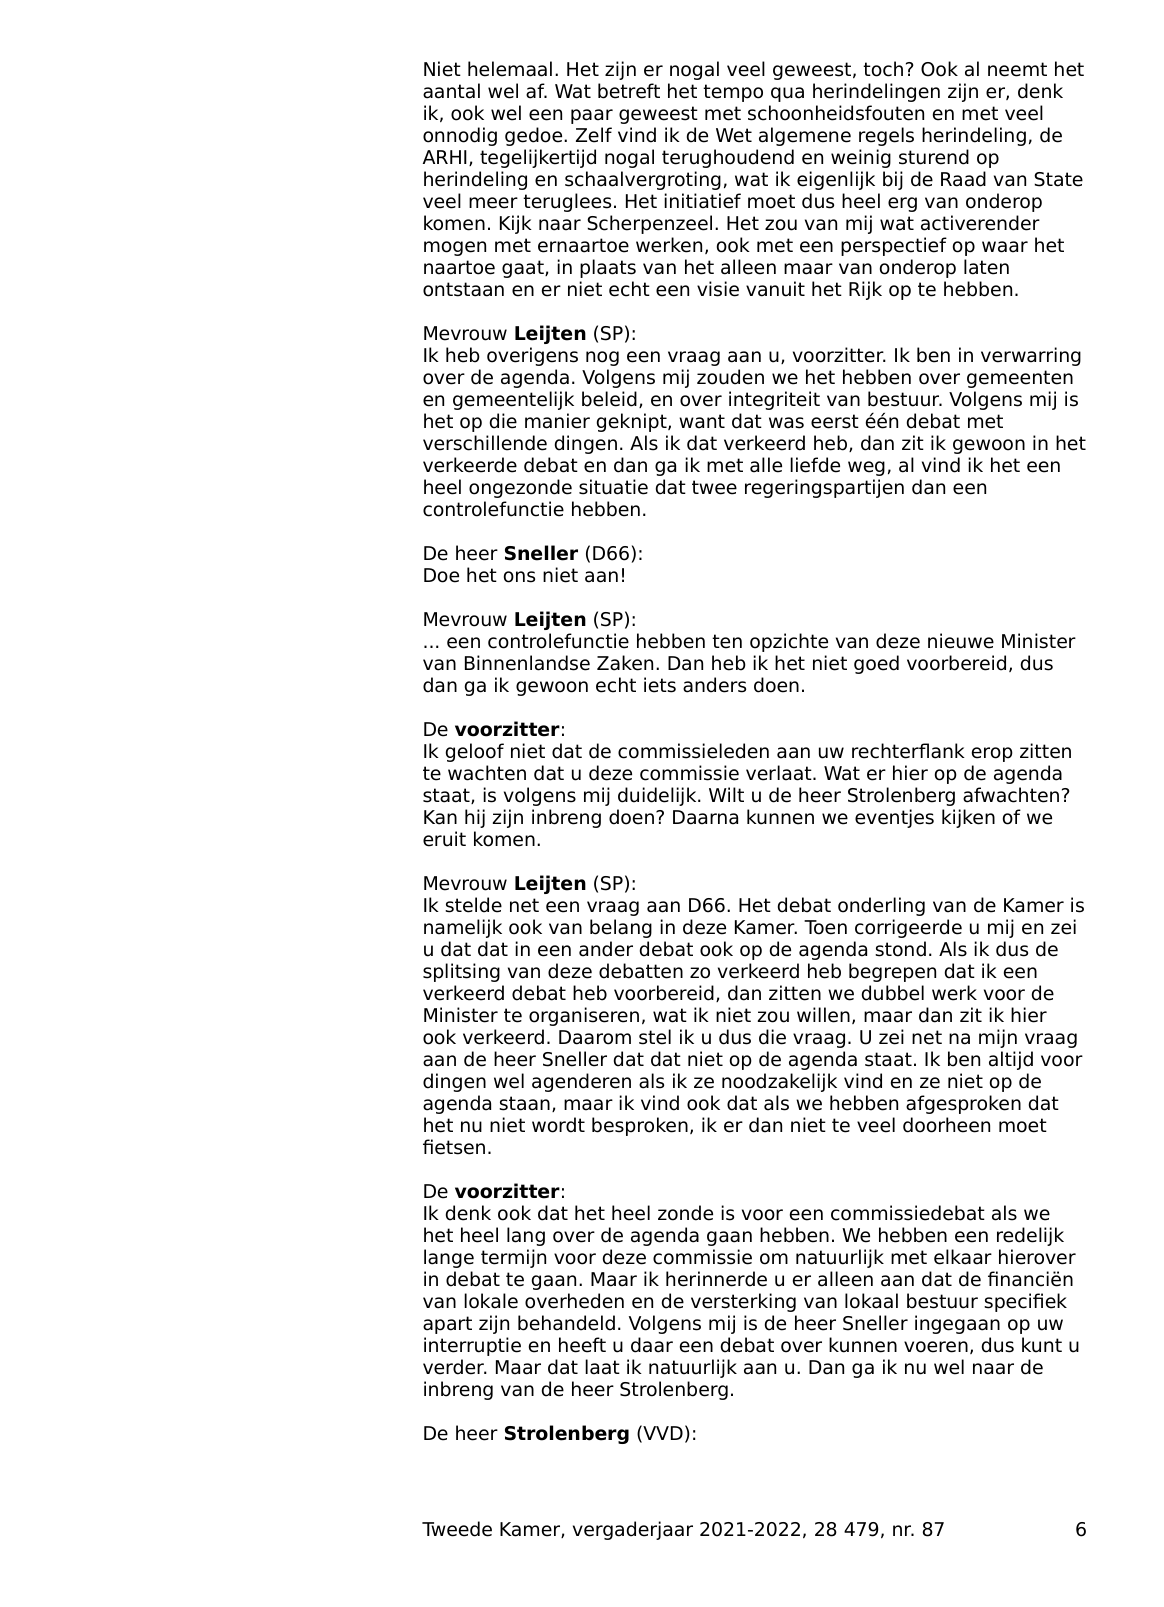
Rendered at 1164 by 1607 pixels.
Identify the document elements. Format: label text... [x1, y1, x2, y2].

text Mevrouw Leijten (SP): [422, 323, 1087, 345]
text De voorzitter: [422, 1181, 1087, 1203]
text Mevrouw Leijten (SP): [422, 609, 1087, 631]
text De heer Sneller (D66): [422, 543, 1087, 565]
text Ik denk ook dat het heel zonde is voor een commissiedebat als we het heel lang over de agenda gaan hebben. We hebben een redelijk lange termijn voor deze commissie om natuurlijk met elkaar hierover in debat te gaan. Maar ik herinnerde u er alleen aan dat de financiën van lokale overheden en de versterking van lokaal bestuur specifiek apart zijn behandeld. Volgens mij is de heer Sneller ingegaan op uw interruptie en heeft u daar een debat over kunnen voeren, dus kunt u verder. Maar dat laat ik natuurlijk aan u. Dan ga ik nu wel naar de inbreng van de heer Strolenberg. [422, 1203, 1087, 1401]
text Mevrouw Leijten (SP): [422, 873, 1087, 895]
text Ik stelde net een vraag aan D66. Het debat onderling van de Kamer is namelijk ook van belang in deze Kamer. Toen corrigeerde u mij en zei u dat dat in een ander debat ook op de agenda stond. Als ik dus de splitsing van deze debatten zo verkeerd heb begrepen dat ik een verkeerd debat heb voorbereid, dan zitten we dubbel werk voor de Minister te organiseren, wat ik niet zou willen, maar dan zit ik hier ook verkeerd. Daarom stel ik u dus die vraag. U zei net na mijn vraag aan de heer Sneller dat dat niet op de agenda staat. Ik ben altijd voor dingen wel agenderen als ik ze noodzakelijk vind en ze niet op de agenda staan, maar ik vind ook dat als we hebben afgesproken dat het nu niet wordt besproken, ik er dan niet te veel doorheen moet fietsen. [422, 895, 1087, 1159]
text De heer Strolenberg (VVD): [422, 1423, 1087, 1445]
text ... een controlefunctie hebben ten opzichte van deze nieuwe Minister van Binnenlandse Zaken. Dan heb ik het niet goed voorbereid, dus dan ga ik gewoon echt iets anders doen. [422, 631, 1087, 697]
text De voorzitter: [422, 719, 1087, 741]
text Ik geloof niet dat de commissieleden aan uw rechterflank erop zitten te wachten dat u deze commissie verlaat. Wat er hier op de agenda staat, is volgens mij duidelijk. Wilt u de heer Strolenberg afwachten? Kan hij zijn inbreng doen? Daarna kunnen we eventjes kijken of we eruit komen. [422, 741, 1087, 851]
text Doe het ons niet aan! [422, 565, 1087, 587]
text Niet helemaal. Het zijn er nogal veel geweest, toch? Ook al neemt het aantal wel af. Wat betreft het tempo qua herindelingen zijn er, denk ik, ook wel een paar geweest met schoonheidsfouten en met veel onnodig gedoe. Zelf vind ik de Wet algemene regels herindeling, de ARHI, tegelijkertijd nogal terughoudend en weinig sturend op herindeling en schaalvergroting, wat ik eigenlijk bij de Raad van State veel meer teruglees. Het initiatief moet dus heel erg van onderop komen. Kijk naar Scherpenzeel. Het zou van mij wat activerender mogen met ernaartoe werken, ook met een perspectief op waar het naartoe gaat, in plaats van het alleen maar van onderop laten ontstaan en er niet echt een visie vanuit het Rijk op te hebben. [422, 59, 1087, 301]
text Ik heb overigens nog een vraag aan u, voorzitter. Ik ben in verwarring over de agenda. Volgens mij zouden we het hebben over gemeenten en gemeentelijk beleid, en over integriteit van bestuur. Volgens mij is het op die manier geknipt, want dat was eerst één debat met verschillende dingen. Als ik dat verkeerd heb, dan zit ik gewoon in het verkeerde debat en dan ga ik met alle liefde weg, al vind ik het een heel ongezonde situatie dat twee regeringspartijen dan een controlefunctie hebben. [422, 345, 1087, 521]
